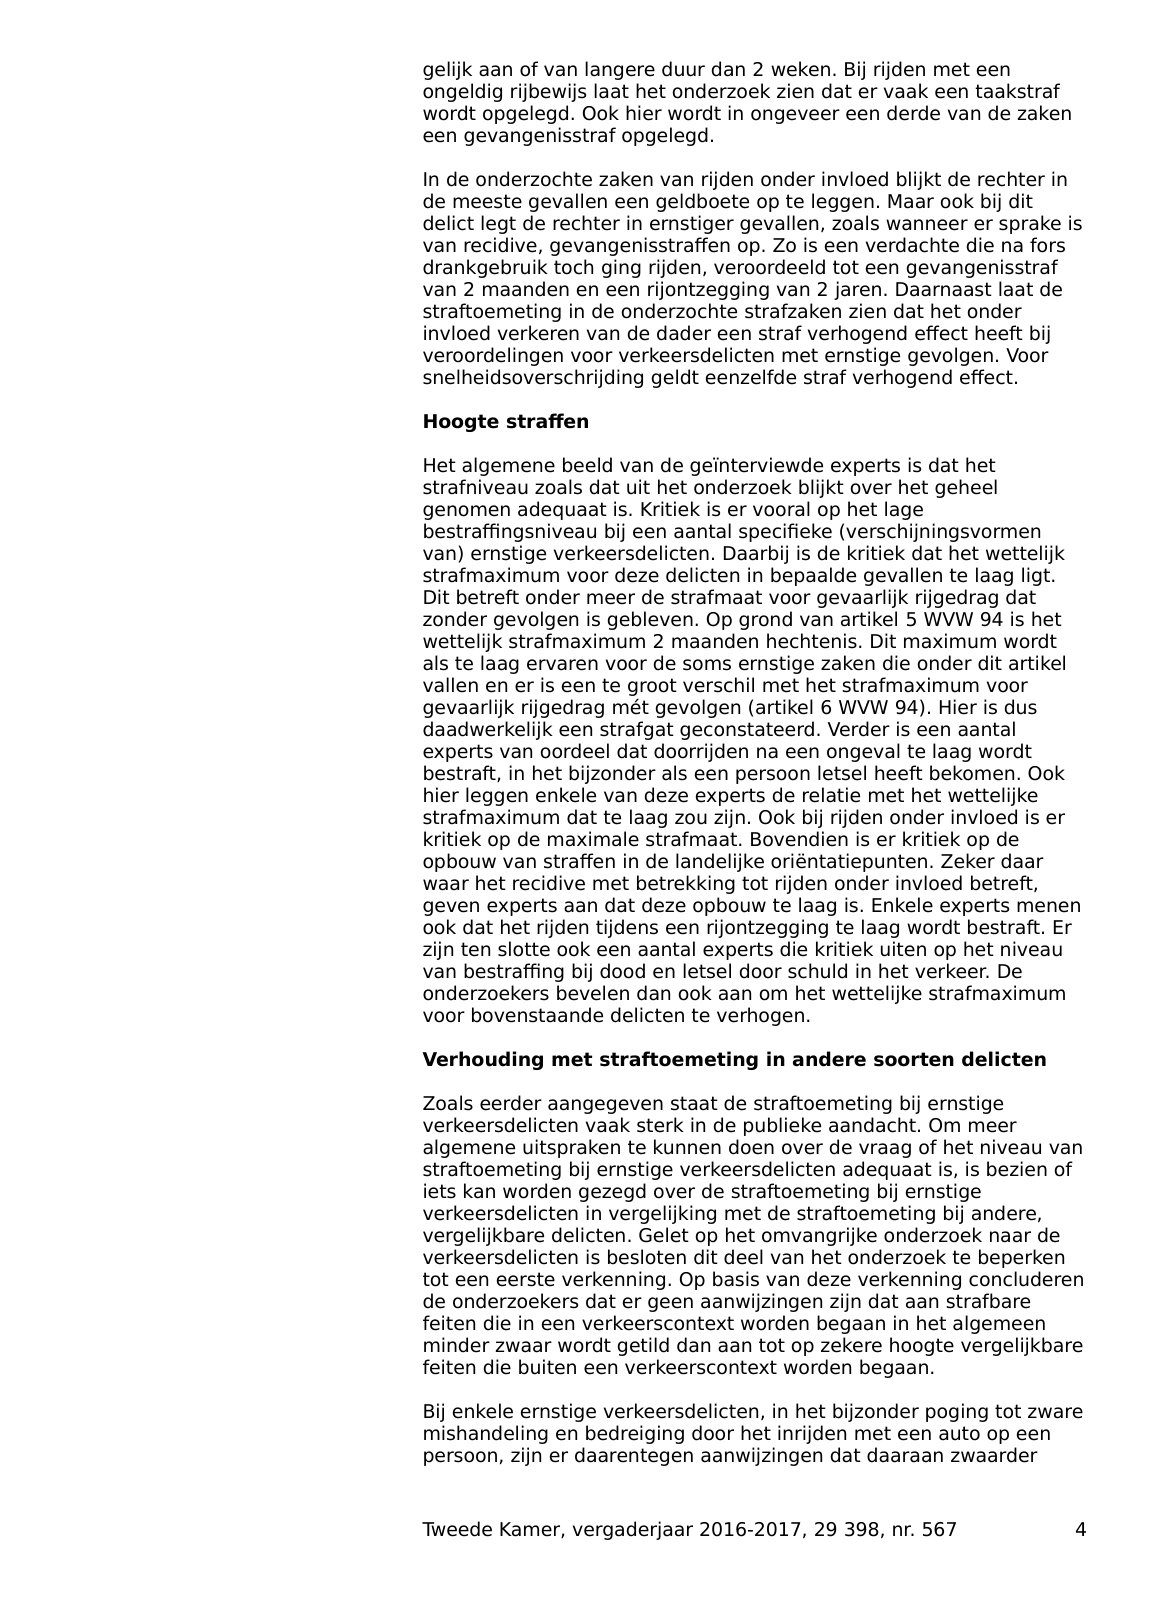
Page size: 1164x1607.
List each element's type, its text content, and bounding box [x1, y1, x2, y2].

text Het algemene beeld van de geïnterviewde experts is dat het strafniveau zoals dat uit het onderzoek blijkt over het geheel genomen adequaat is. Kritiek is er vooral op het lage bestraffingsniveau bij een aantal specifieke (verschijningsvormen van) ernstige verkeersdelicten. Daarbij is de kritiek dat het wettelijk strafmaximum voor deze delicten in bepaalde gevallen te laag ligt. Dit betreft onder meer de strafmaat voor gevaarlijk rijgedrag dat zonder gevolgen is gebleven. Op grond van artikel 5 WVW 94 is het wettelijk strafmaximum 2 maanden hechtenis. Dit maximum wordt als te laag ervaren voor de soms ernstige zaken die onder dit artikel vallen en er is een te groot verschil met het strafmaximum voor gevaarlijk rijgedrag mét gevolgen (artikel 6 WVW 94). Hier is dus daadwerkelijk een strafgat geconstateerd. Verder is een aantal experts van oordeel dat doorrijden na een ongeval te laag wordt bestraft, in het bijzonder als een persoon letsel heeft bekomen. Ook hier leggen enkele van deze experts de relatie met het wettelijke strafmaximum dat te laag zou zijn. Ook bij rijden onder invloed is er kritiek op de maximale strafmaat. Bovendien is er kritiek op de opbouw van straffen in de landelijke oriëntatiepunten. Zeker daar waar het recidive met betrekking tot rijden onder invloed betreft, geven experts aan dat deze opbouw te laag is. Enkele experts menen ook dat het rijden tijdens een rijontzegging te laag wordt bestraft. Er zijn ten slotte ook een aantal experts die kritiek uiten op het niveau van bestraffing bij dood en letsel door schuld in het verkeer. De onderzoekers bevelen dan ook aan om het wettelijke strafmaximum voor bovenstaande delicten te verhogen. [422, 455, 1087, 1027]
text In de onderzochte zaken van rijden onder invloed blijkt de rechter in de meeste gevallen een geldboete op te leggen. Maar ook bij dit delict legt de rechter in ernstiger gevallen, zoals wanneer er sprake is van recidive, gevangenisstraffen op. Zo is een verdachte die na fors drankgebruik toch ging rijden, veroordeeld tot een gevangenisstraf van 2 maanden en een rijontzegging van 2 jaren. Daarnaast laat de straftoemeting in de onderzochte strafzaken zien dat het onder invloed verkeren van de dader een straf verhogend effect heeft bij veroordelingen voor verkeersdelicten met ernstige gevolgen. Voor snelheidsoverschrijding geldt eenzelfde straf verhogend effect. [422, 169, 1087, 389]
text Zoals eerder aangegeven staat de straftoemeting bij ernstige verkeersdelicten vaak sterk in de publieke aandacht. Om meer algemene uitspraken te kunnen doen over de vraag of het niveau van straftoemeting bij ernstige verkeersdelicten adequaat is, is bezien of iets kan worden gezegd over de straftoemeting bij ernstige verkeersdelicten in vergelijking met de straftoemeting bij andere, vergelijkbare delicten. Gelet op het omvangrijke onderzoek naar de verkeersdelicten is besloten dit deel van het onderzoek te beperken tot een eerste verkenning. Op basis van deze verkenning concluderen de onderzoekers dat er geen aanwijzingen zijn dat aan strafbare feiten die in een verkeerscontext worden begaan in het algemeen minder zwaar wordt getild dan aan tot op zekere hoogte vergelijkbare feiten die buiten een verkeerscontext worden begaan. [422, 1093, 1087, 1379]
subtitle Verhouding met straftoemeting in andere soorten delicten [422, 1049, 1087, 1071]
text gelijk aan of van langere duur dan 2 weken. Bij rijden met een ongeldig rijbewijs laat het onderzoek zien dat er vaak een taakstraf wordt opgelegd. Ook hier wordt in ongeveer een derde van de zaken een gevangenisstraf opgelegd. [422, 59, 1087, 147]
subtitle Hoogte straffen [422, 411, 1087, 433]
text Bij enkele ernstige verkeersdelicten, in het bijzonder poging tot zware mishandeling en bedreiging door het inrijden met een auto op een persoon, zijn er daarentegen aanwijzingen dat daaraan zwaarder [422, 1401, 1087, 1467]
